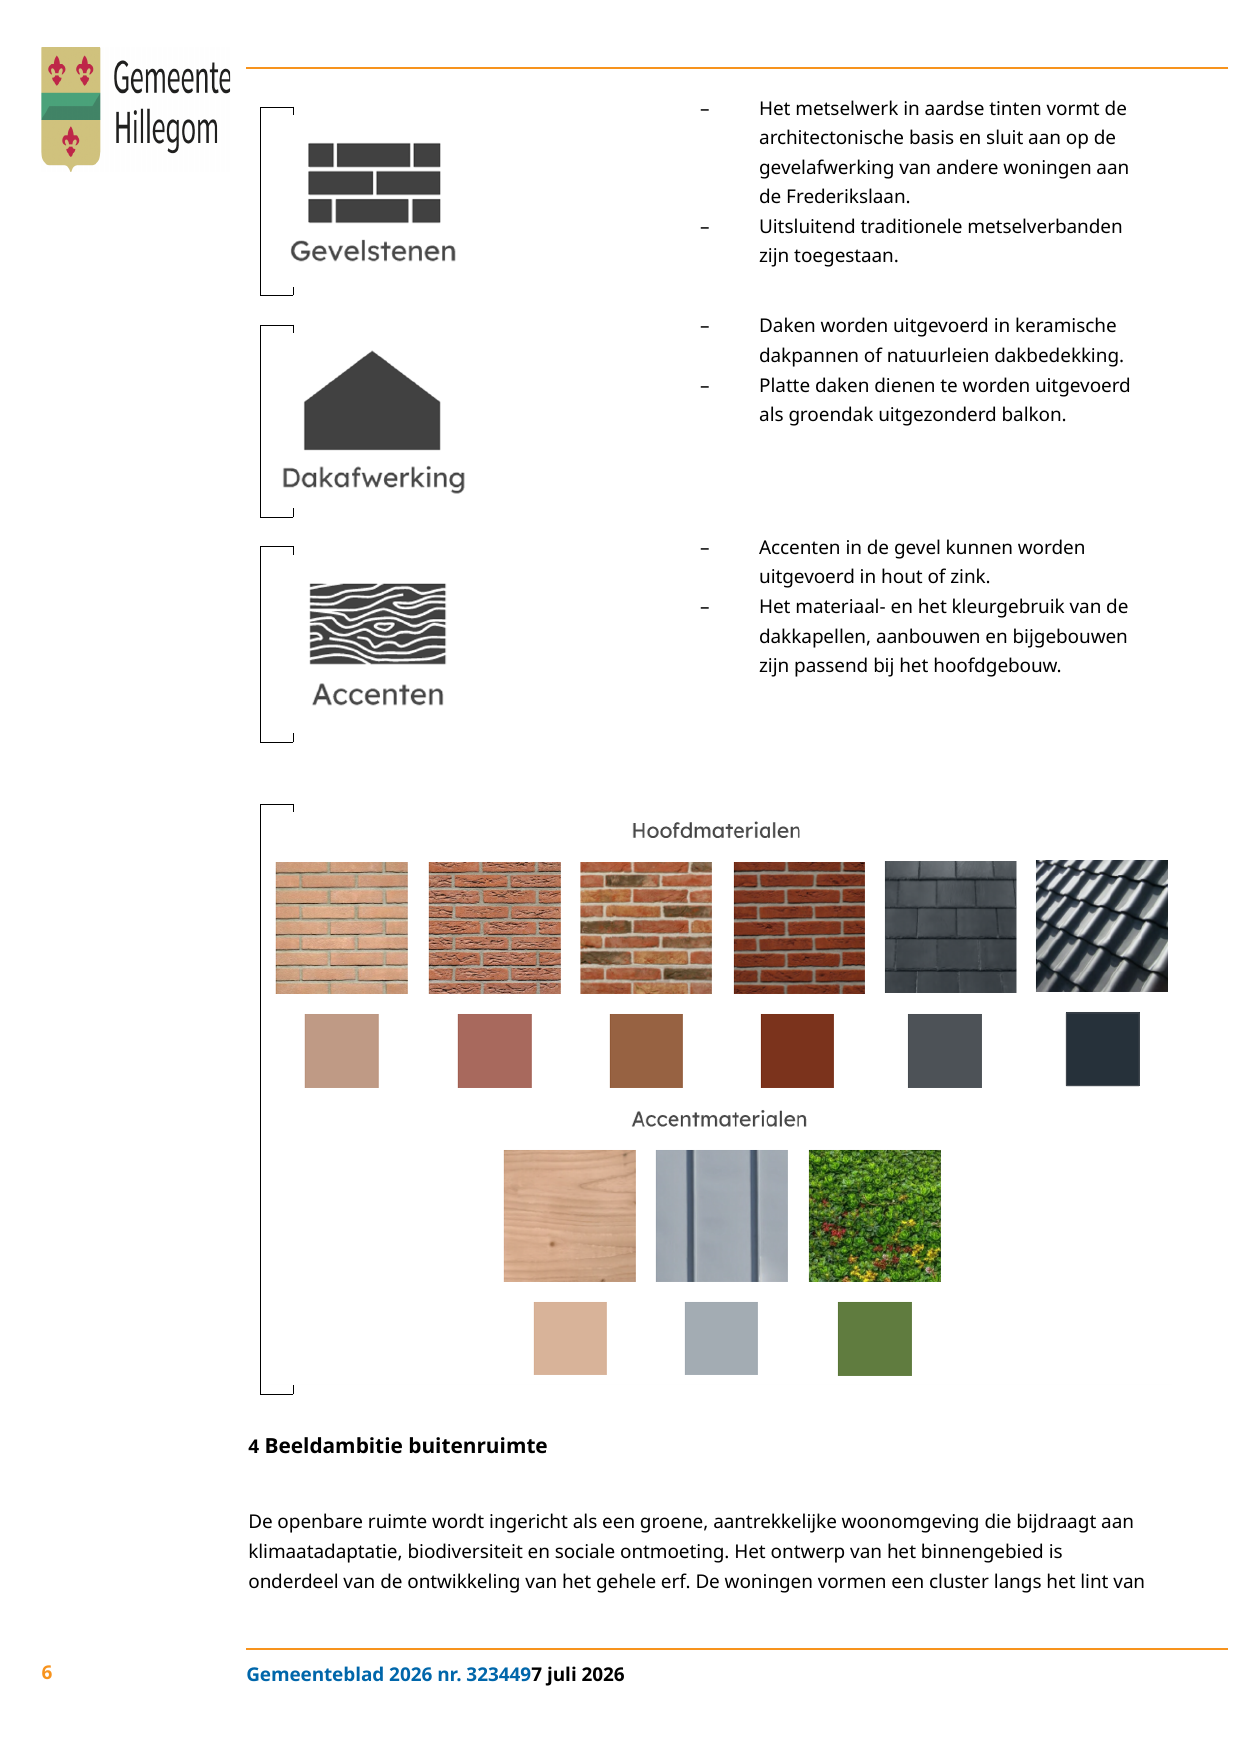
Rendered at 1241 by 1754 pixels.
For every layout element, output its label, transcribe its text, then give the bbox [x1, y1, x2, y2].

table_cell Daken worden uitgevoerd in keramische dakpannen of natuurleien dakbedekking. Platte daken dienen te worden uitgevoerd als groendak uitgezonderd balkon. [700, 313, 1152, 534]
picture [268, 812, 1173, 1385]
table_cell [248, 334, 700, 534]
text 4 Beeldambitie buitenruimte [248, 1431, 1152, 1459]
table_cell [261, 326, 293, 333]
table_header Het metselwerk in aardse tinten vormt de architectonische basis en sluit aan op de gevelafwerking van andere woningen aan de Frederikslaan. Uitsluitend traditionele metselverbanden zijn toegestaan. [700, 95, 1152, 313]
picture [41, 47, 231, 172]
table_cell [248, 313, 700, 333]
table_cell Accenten in de gevel kunnen worden uitgevoerd in hout of zink. Het materiaal- en het kleurgebruik van de dakkapellen, aanbouwen en bijgebouwen zijn passend bij het hoofdgebouw. [700, 534, 1152, 759]
table_cell [248, 534, 700, 759]
picture [268, 555, 476, 733]
text De openbare ruimte wordt ingericht als een groene, aantrekkelijke woonomgeving die bijdraagt aan klimaatadaptatie, biodiversiteit en sociale ontmoeting. Het ontwerp van het binnengebied is onderdeel van de ontwikkeling van het gehele erf. De woningen vormen een cluster langs het lint van [248, 1509, 1152, 1594]
table_header [248, 95, 700, 313]
table_cell [261, 334, 293, 517]
picture [268, 333, 476, 508]
picture [268, 115, 476, 287]
